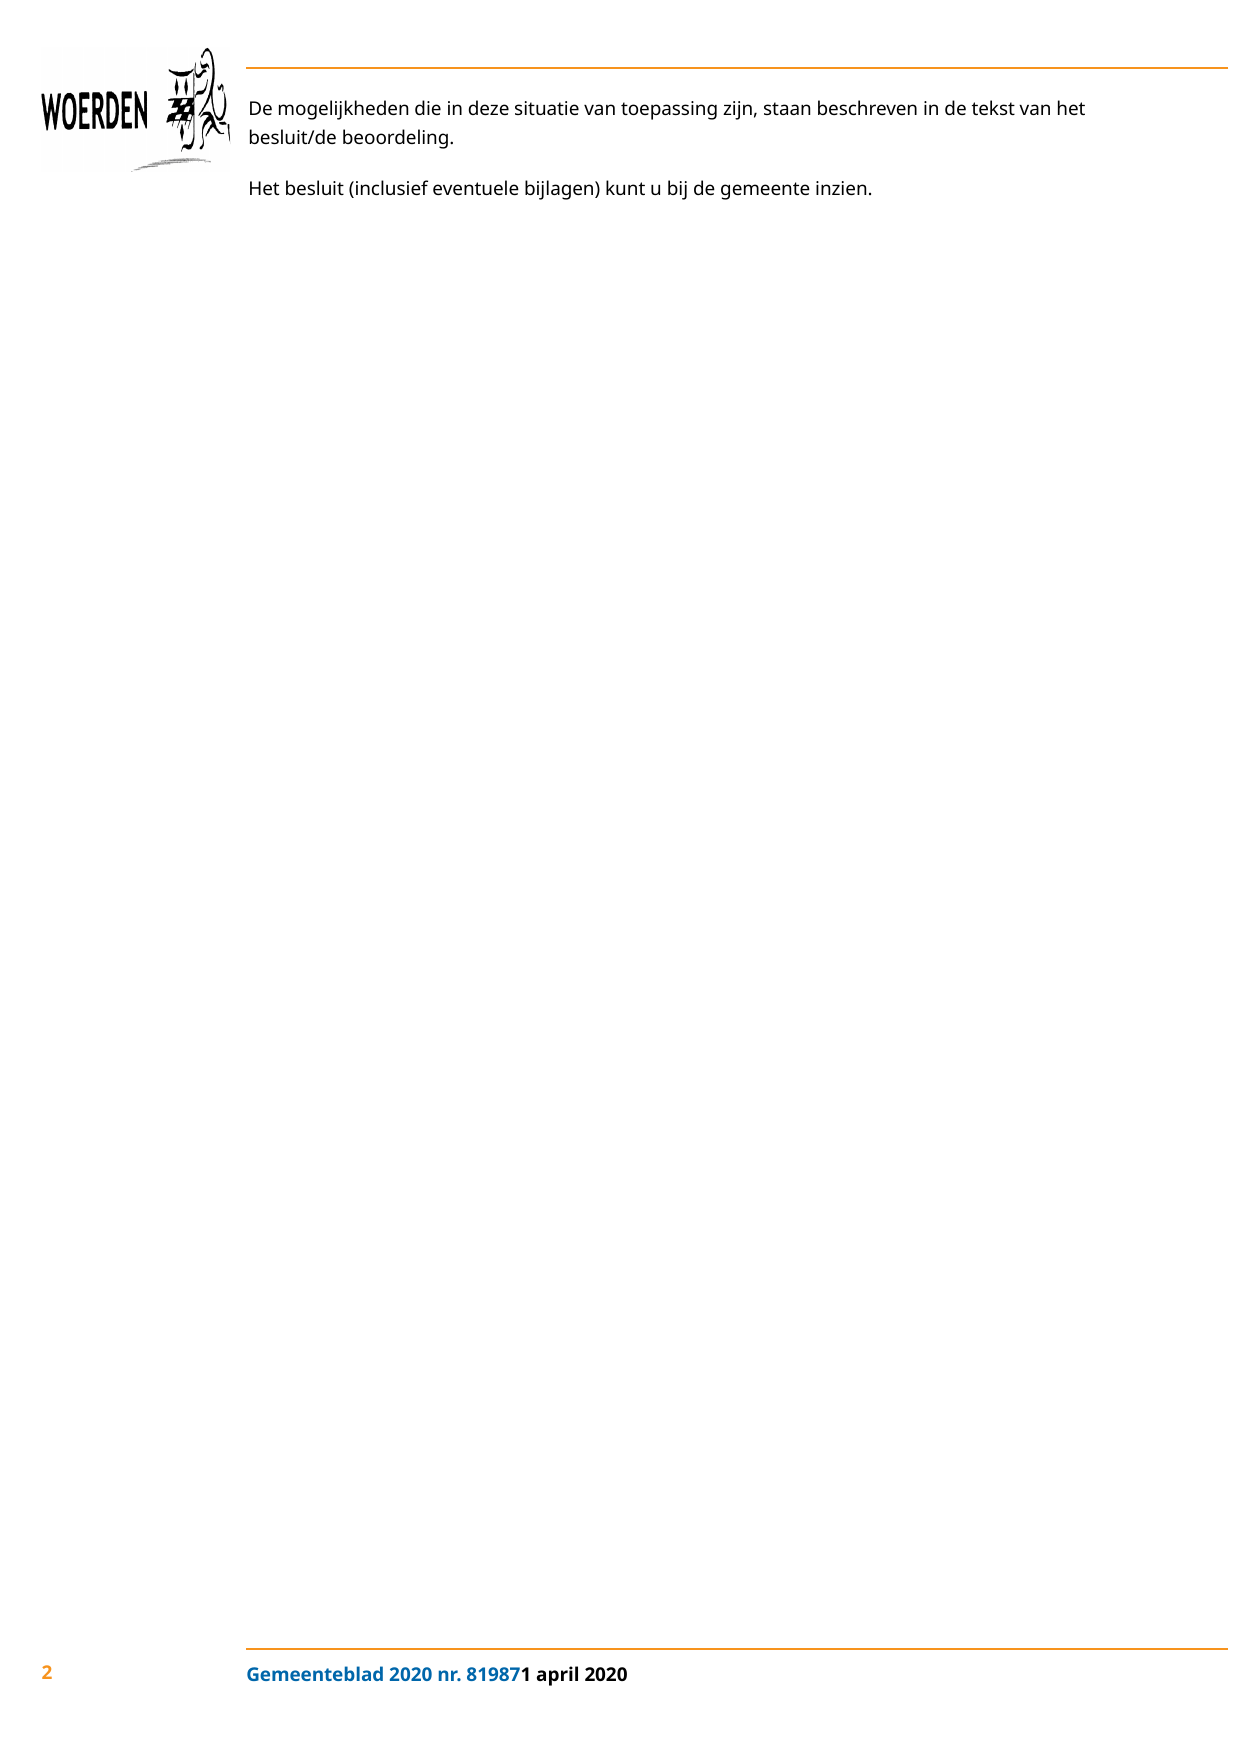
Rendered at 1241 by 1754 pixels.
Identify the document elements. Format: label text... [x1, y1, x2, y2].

picture [41, 47, 231, 172]
text Het besluit (inclusief eventuele bijlagen) kunt u bij de gemeente inzien. [248, 175, 1152, 201]
text De mogelijkheden die in deze situatie van toepassing zijn, staan beschreven in de tekst van het besluit/de beoordeling. [248, 95, 1152, 150]
